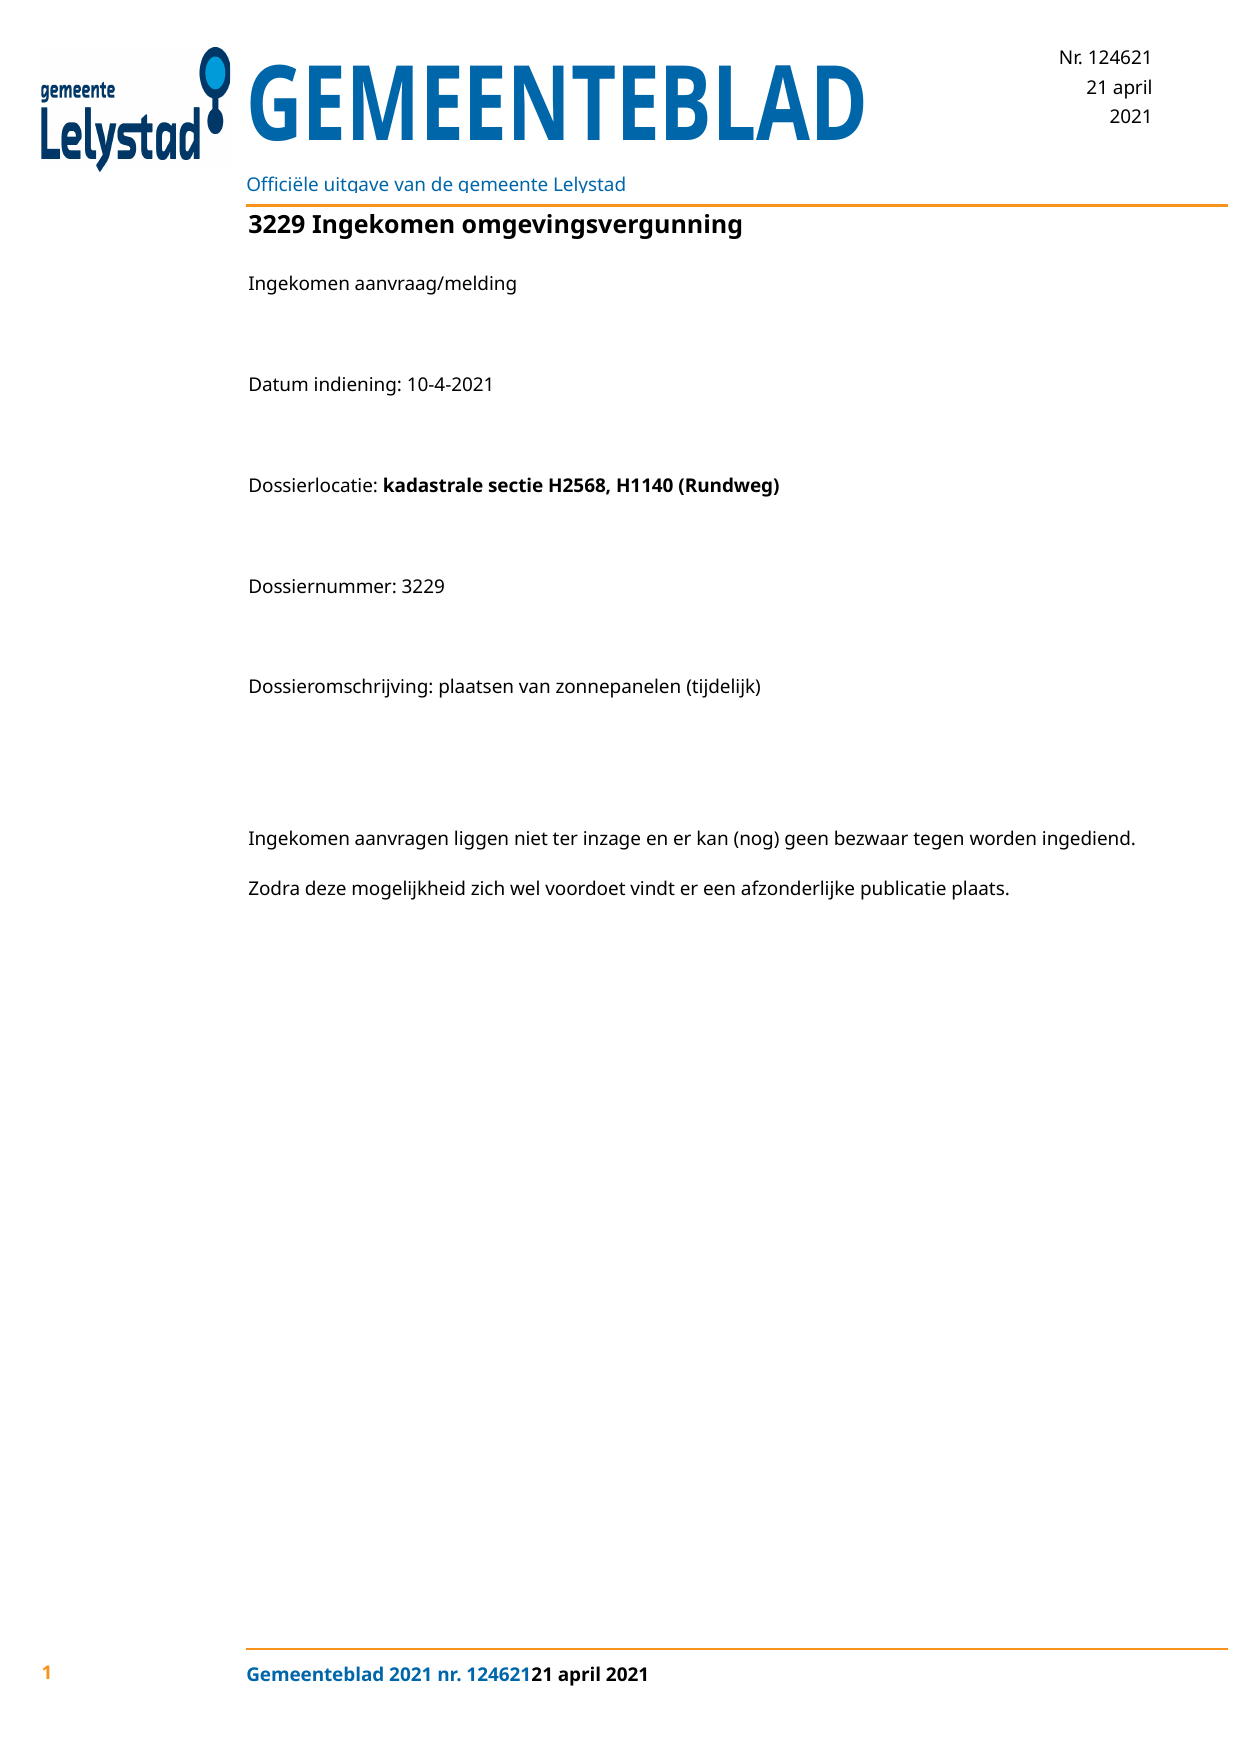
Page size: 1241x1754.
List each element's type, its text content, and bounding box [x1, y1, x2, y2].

text Dossierlocatie: kadastrale sectie H2568, H1140 (Rundweg) [248, 472, 1152, 498]
text Zodra deze mogelijkheid zich wel voordoet vindt er een afzonderlijke publicatie plaats. [248, 875, 1152, 901]
text Datum indiening: 10-4-2021 [248, 371, 1152, 397]
text Ingekomen aanvragen liggen niet ter inzage en er kan (nog) geen bezwaar tegen worden ingediend. [248, 825, 1152, 851]
text Dossieromschrijving: plaatsen van zonnepanelen (tijdelijk) [248, 674, 1152, 699]
text Ingekomen aanvraag/melding [248, 270, 1152, 296]
text Dossiernummer: 3229 [248, 573, 1152, 598]
text 3229 Ingekomen omgevingsvergunning [248, 207, 1152, 241]
picture [41, 47, 231, 172]
